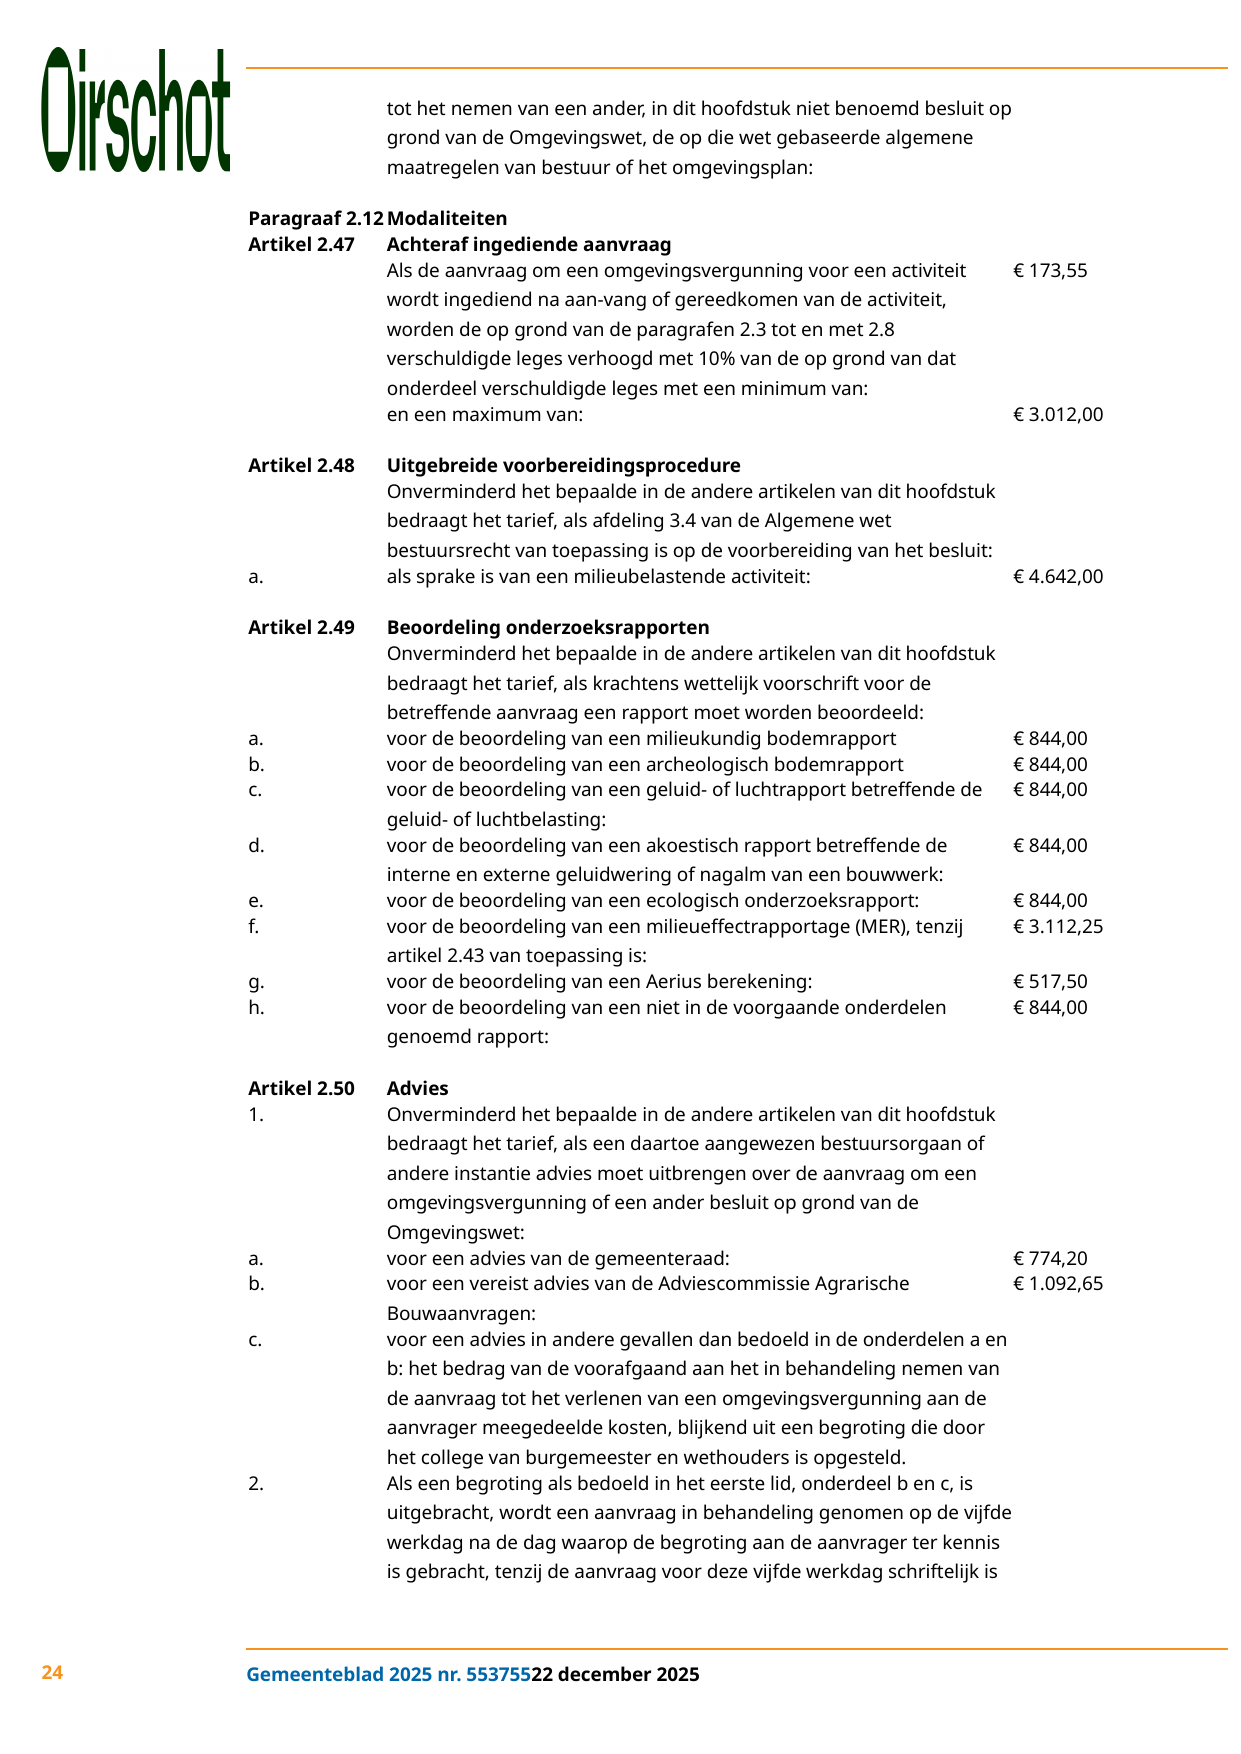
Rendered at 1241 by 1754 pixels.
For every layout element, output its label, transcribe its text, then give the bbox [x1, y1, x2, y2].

table_cell [387, 427, 1013, 452]
table_cell Als een begroting als bedoeld in het eerste lid, onderdeel b en c, is uitgebracht, wordt een aanvraag in behandeling genomen op de vijfde werkdag na de dag waarop de begroting aan de aanvrager ter kennis is gebracht, tenzij de aanvraag voor deze vijfde werkdag schriftelijk is [387, 1470, 1013, 1584]
table_cell Als de aanvraag om een omgevingsvergunning voor een activiteit wordt ingediend na aan-vang of gereedkomen van de activiteit, worden de op grond van de paragrafen 2.3 tot en met 2.8 verschuldigde leges verhoogd met 10% van de op grond van dat onderdeel verschuldigde leges met een minimum van: [387, 257, 1013, 401]
table_cell [1013, 1470, 1152, 1584]
table_cell [248, 180, 387, 205]
table_cell [1013, 453, 1152, 478]
table_cell voor de beoordeling van een milieueffectrapportage (MER), tenzij artikel 2.43 van toepassing is: [387, 913, 1013, 968]
table_cell Paragraaf 2.12 [248, 205, 387, 231]
table_cell [1013, 180, 1152, 205]
table_cell f. [248, 913, 387, 968]
table_cell voor de beoordeling van een Aerius berekening: [387, 968, 1013, 994]
table_cell € 844,00 [1013, 751, 1152, 777]
table_cell Artikel 2.48 [248, 453, 387, 478]
table_cell Artikel 2.49 [248, 615, 387, 640]
table_cell a. [248, 725, 387, 751]
table_cell Onverminderd het bepaalde in de andere artikelen van dit hoofdstuk bedraagt het tarief, als afdeling 3.4 van de Algemene wet bestuursrecht van toepassing is op de voorbereiding van het besluit: [387, 478, 1013, 563]
table_cell [1013, 1049, 1152, 1075]
table_cell Achteraf ingediende aanvraag [387, 231, 1013, 257]
table_cell b. [248, 751, 387, 777]
table_cell c. [248, 777, 387, 832]
table_cell [248, 478, 387, 563]
table_cell € 844,00 [1013, 777, 1152, 832]
table_cell voor de beoordeling van een akoestisch rapport betreffende de interne en externe geluidwering of nagalm van een bouwwerk: [387, 832, 1013, 887]
table_cell 1. [248, 1101, 387, 1245]
table_cell € 3.112,25 [1013, 913, 1152, 968]
table_cell [248, 589, 387, 614]
table_cell voor de beoordeling van een archeologisch bodemrapport [387, 751, 1013, 777]
table_cell [1013, 95, 1152, 180]
table_cell voor de beoordeling van een milieukundig bodemrapport [387, 725, 1013, 751]
table_cell € 3.012,00 [1013, 401, 1152, 427]
table_cell Onverminderd het bepaalde in de andere artikelen van dit hoofdstuk bedraagt het tarief, als krachtens wettelijk voorschrift voor de betreffende aanvraag een rapport moet worden beoordeeld: [387, 640, 1013, 725]
table_cell Beoordeling onderzoeksrapporten [387, 615, 1013, 640]
table_cell [1013, 1101, 1152, 1245]
table_cell en een maximum van: [387, 401, 1013, 427]
table_cell d. [248, 832, 387, 887]
table_cell [1013, 1075, 1152, 1101]
table_cell [1013, 231, 1152, 257]
table_cell b. [248, 1271, 387, 1326]
table_cell Modaliteiten [387, 205, 1013, 231]
table_cell a. [248, 1245, 387, 1271]
table_cell € 173,55 [1013, 257, 1152, 401]
table_cell voor de beoordeling van een ecologisch onderzoeksrapport: [387, 887, 1013, 913]
table_cell [1013, 589, 1152, 614]
table_cell € 517,50 [1013, 968, 1152, 994]
table_cell [1013, 478, 1152, 563]
table_cell [387, 180, 1013, 205]
table_cell a. [248, 563, 387, 589]
table_cell Artikel 2.47 [248, 231, 387, 257]
table_cell 2. [248, 1470, 387, 1584]
table_cell [387, 1049, 1013, 1075]
table_cell c. [248, 1326, 387, 1470]
table_cell € 1.092,65 [1013, 1271, 1152, 1326]
table_cell [248, 640, 387, 725]
table_cell € 4.642,00 [1013, 563, 1152, 589]
table_cell € 774,20 [1013, 1245, 1152, 1271]
table_cell € 844,00 [1013, 725, 1152, 751]
table_cell € 844,00 [1013, 887, 1152, 913]
table_cell voor een vereist advies van de Adviescommissie Agrarische Bouwaanvragen: [387, 1271, 1013, 1326]
table_cell [1013, 427, 1152, 452]
table_cell voor een advies van de gemeenteraad: [387, 1245, 1013, 1271]
table_cell voor de beoordeling van een niet in de voorgaande onderdelen genoemd rapport: [387, 994, 1013, 1049]
table_cell [248, 257, 387, 401]
table_cell [248, 95, 387, 180]
table_cell € 844,00 [1013, 832, 1152, 887]
table_cell [1013, 1326, 1152, 1470]
table_cell Artikel 2.50 [248, 1075, 387, 1101]
table_cell h. [248, 994, 387, 1049]
table_cell als sprake is van een milieubelastende activiteit: [387, 563, 1013, 589]
table_cell [1013, 615, 1152, 640]
table_cell voor een advies in andere gevallen dan bedoeld in de onderdelen a en b: het bedrag van de voorafgaand aan het in behandeling nemen van de aanvraag tot het verlenen van een omgevingsvergunning aan de aanvrager meegedeelde kosten, blijkend uit een begroting die door het college van burgemeester en wethouders is opgesteld. [387, 1326, 1013, 1470]
table_cell [387, 589, 1013, 614]
table_cell Uitgebreide voorbereidingsprocedure [387, 453, 1013, 478]
table_cell g. [248, 968, 387, 994]
table_cell e. [248, 887, 387, 913]
table_cell tot het nemen van een ander, in dit hoofdstuk niet benoemd besluit op grond van de Omgevingswet, de op die wet gebaseerde algemene maatregelen van bestuur of het omgevingsplan: [387, 95, 1013, 180]
table_cell [1013, 640, 1152, 725]
table_cell [248, 401, 387, 427]
table_cell Advies [387, 1075, 1013, 1101]
table_cell [248, 427, 387, 452]
table_cell voor de beoordeling van een geluid- of luchtrapport betreffende de geluid- of luchtbelasting: [387, 777, 1013, 832]
table_cell [1013, 205, 1152, 231]
table_cell Onverminderd het bepaalde in de andere artikelen van dit hoofdstuk bedraagt het tarief, als een daartoe aangewezen bestuursorgaan of andere instantie advies moet uitbrengen over de aanvraag om een omgevingsvergunning of een ander besluit op grond van de Omgevingswet: [387, 1101, 1013, 1245]
table_cell [248, 1049, 387, 1075]
picture [41, 47, 231, 172]
table_cell € 844,00 [1013, 994, 1152, 1049]
